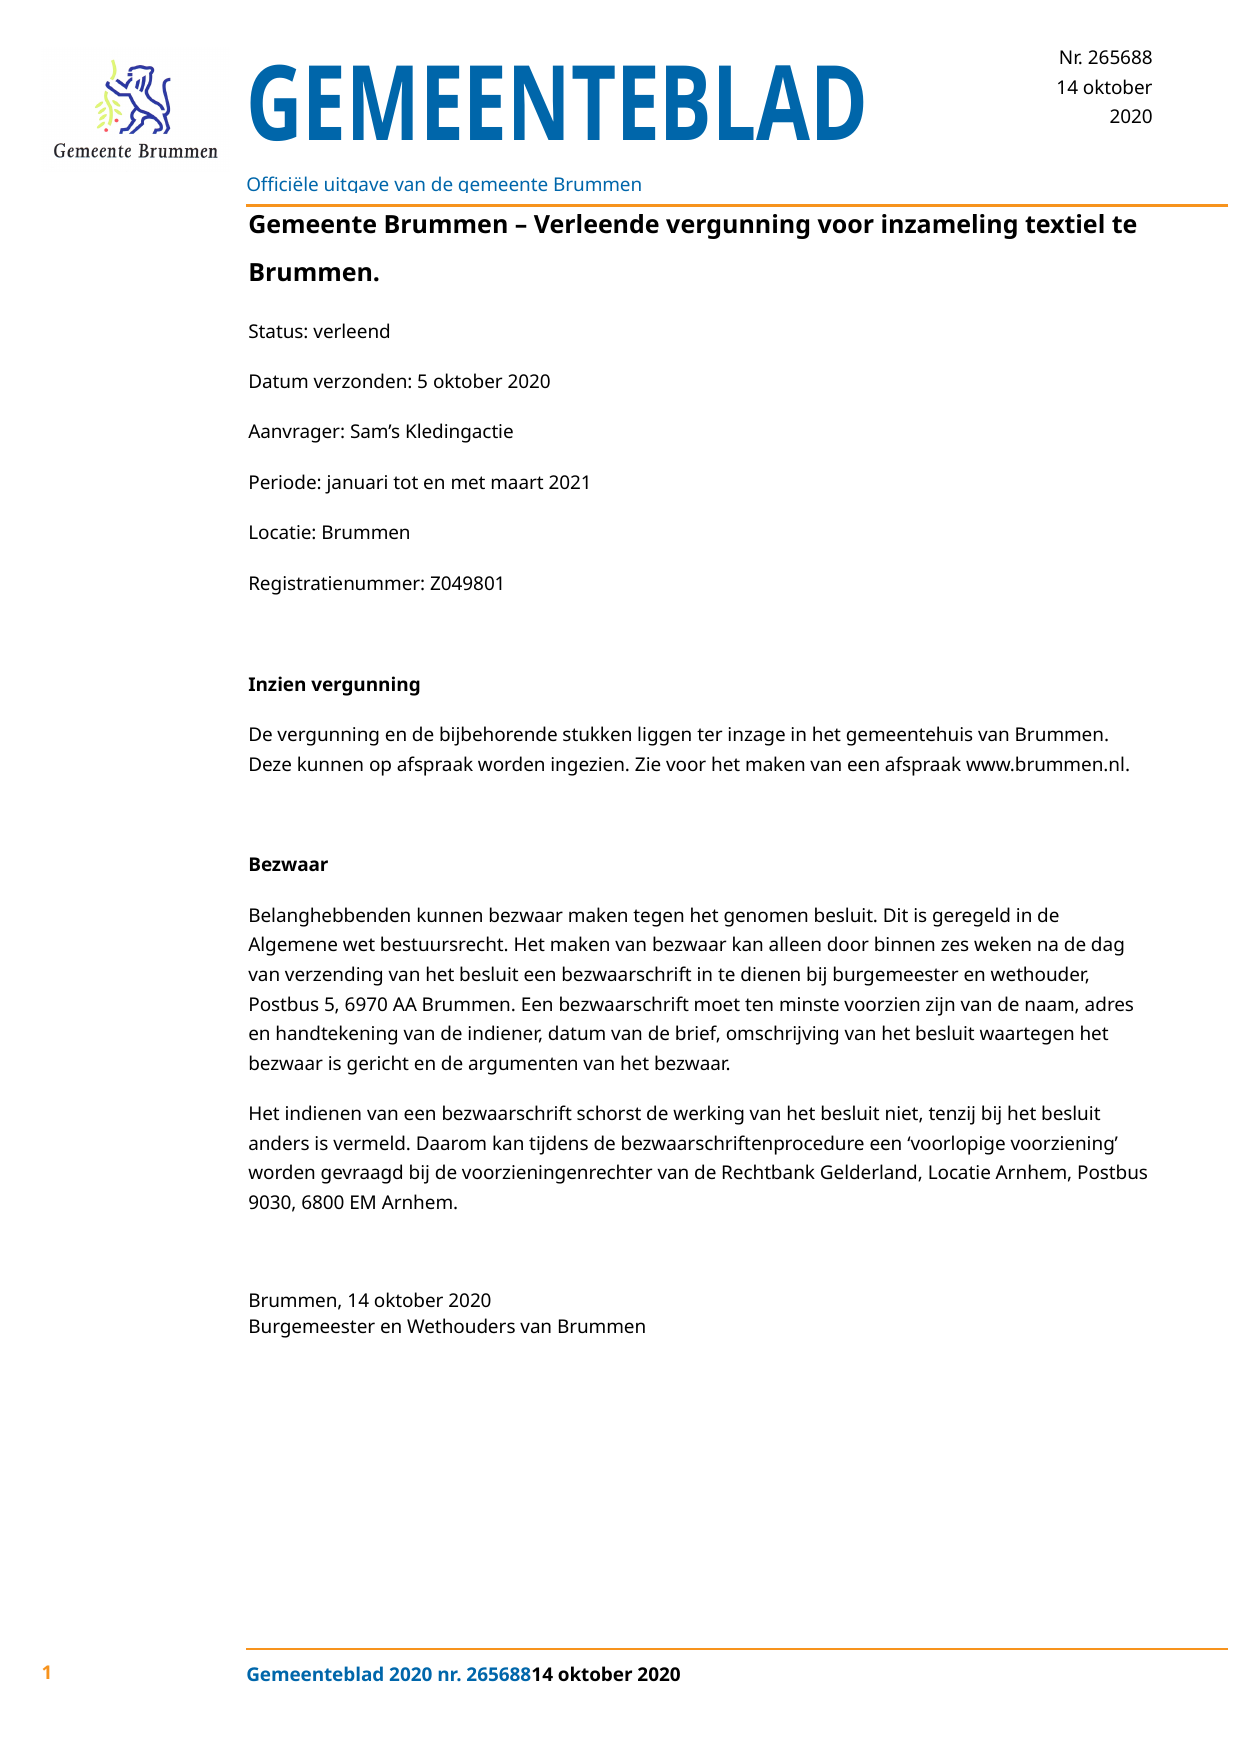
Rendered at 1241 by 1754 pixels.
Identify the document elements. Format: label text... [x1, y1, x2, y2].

text Bezwaar [248, 852, 1152, 877]
text Gemeente Brummen – Verleende vergunning voor inzameling textiel te Brummen. [248, 207, 1152, 288]
text Inzien vergunning [248, 671, 1152, 697]
text Belanghebbenden kunnen bezwaar maken tegen het genomen besluit. Dit is geregeld in de Algemene wet bestuursrecht. Het maken van bezwaar kan alleen door binnen zes weken na de dag van verzending van het besluit een bezwaarschrift in te dienen bij burgemeester en wethouder, Postbus 5, 6970 AA Brummen. Een bezwaarschrift moet ten minste voorzien zijn van de naam, adres en handtekening van de indiener, datum van de brief, omschrijving van het besluit waartegen het bezwaar is gericht en de argumenten van het bezwaar. [248, 902, 1152, 1076]
text Burgemeester en Wethouders van Brummen [248, 1313, 1152, 1339]
text Brummen, 14 oktober 2020 [248, 1287, 1152, 1313]
text Periode: januari tot en met maart 2021 [248, 469, 1152, 495]
text Locatie: Brummen [248, 519, 1152, 545]
text Status: verleend [248, 318, 1152, 344]
text De vergunning en de bijbehorende stukken liggen ter inzage in het gemeentehuis van Brummen. Deze kunnen op afspraak worden ingezien. Zie voor het maken van een afspraak www.brummen.nl. [248, 721, 1152, 777]
text Het indienen van een bezwaarschrift schorst de werking van het besluit niet, tenzij bij het besluit anders is vermeld. Daarom kan tijdens de bezwaarschriftenprocedure een ‘voorlopige voorziening’ worden gevraagd bij de voorzieningenrechter van de Rechtbank Gelderland, Locatie Arnhem, Postbus 9030, 6800 EM Arnhem. [248, 1100, 1152, 1215]
picture [41, 47, 231, 172]
text Datum verzonden: 5 oktober 2020 [248, 368, 1152, 394]
text Registratienummer: Z049801 [248, 570, 1152, 596]
text Aanvrager: Sam’s Kledingactie [248, 419, 1152, 444]
